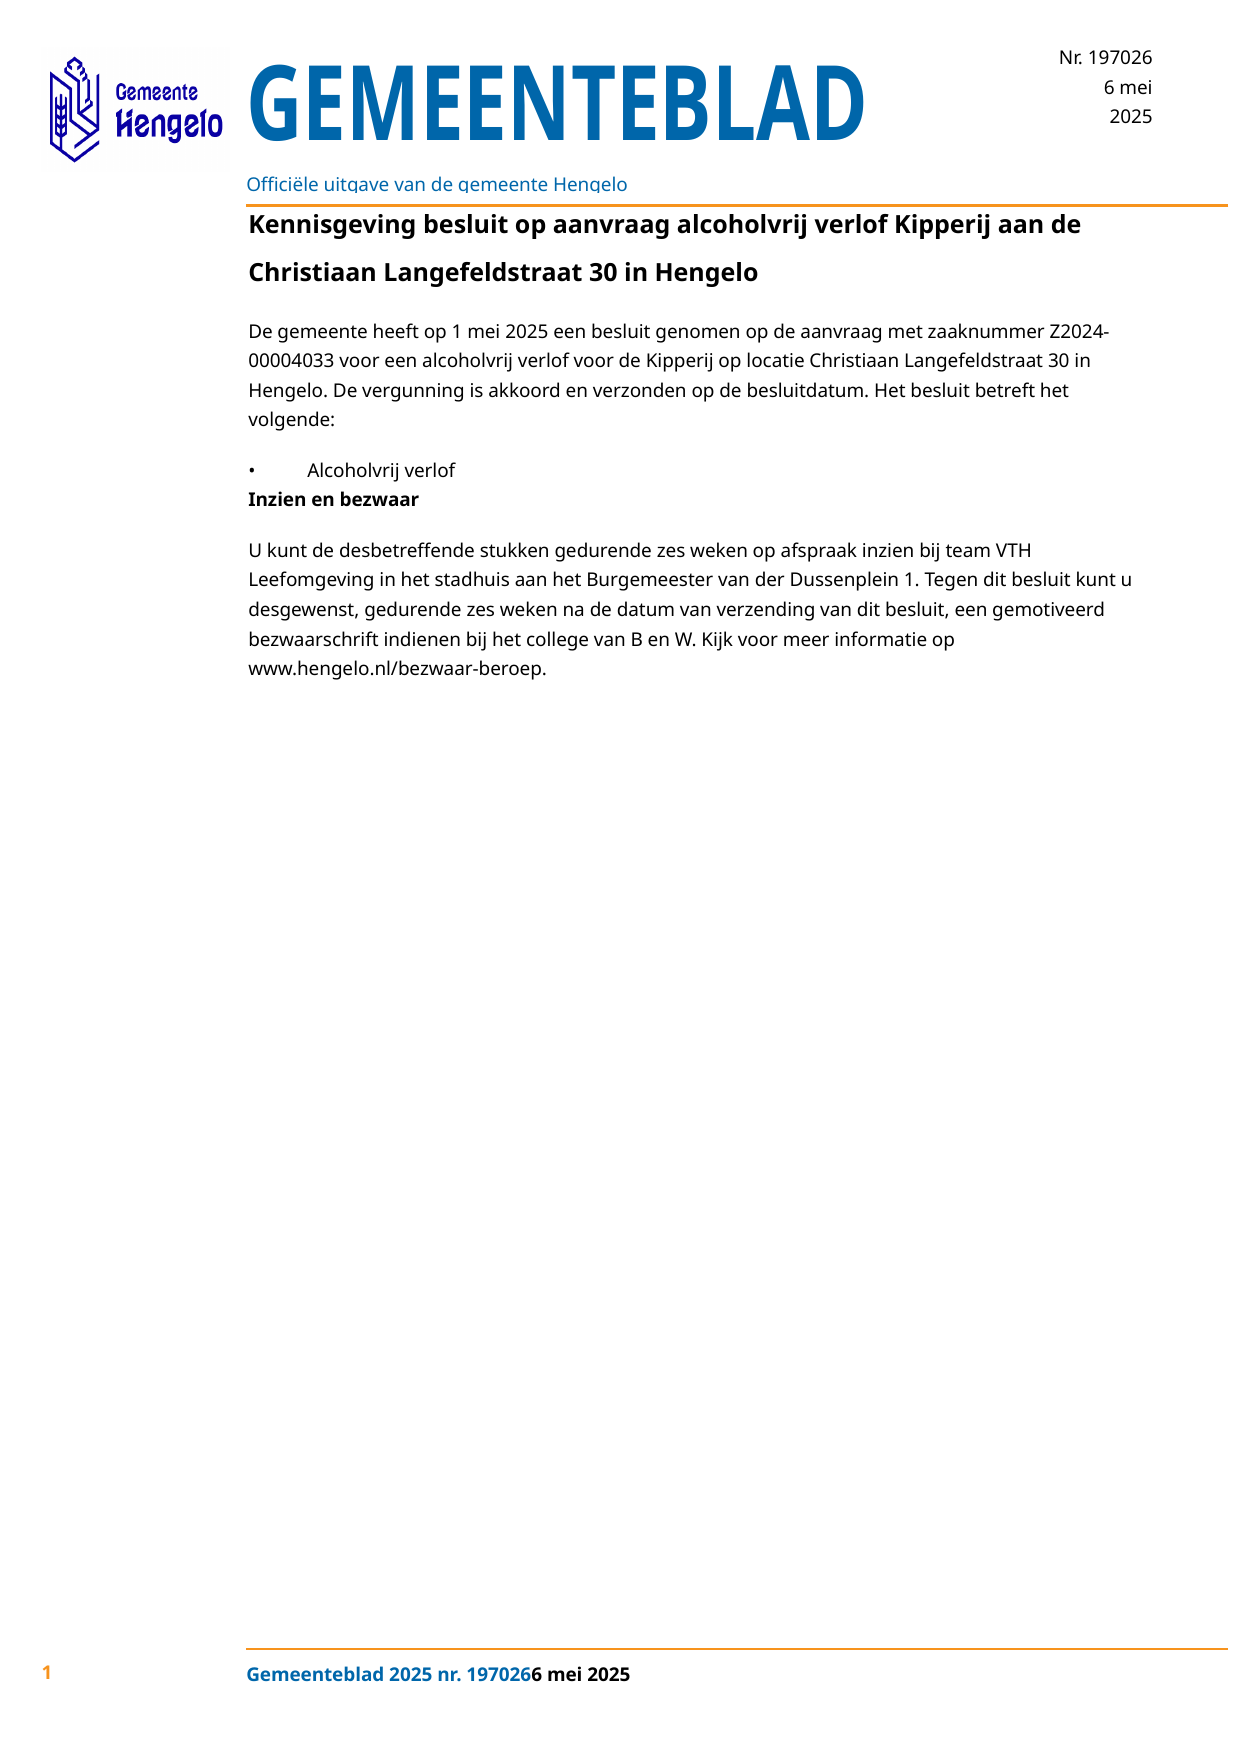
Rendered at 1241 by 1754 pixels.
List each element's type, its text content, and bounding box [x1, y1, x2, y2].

picture [41, 47, 231, 172]
text Inzien en bezwaar [248, 487, 1152, 512]
text De gemeente heeft op 1 mei 2025 een besluit genomen op de aanvraag met zaaknummer Z2024-00004033 voor een alcoholvrij verlof voor de Kipperij op locatie Christiaan Langefeldstraat 30 in Hengelo. De vergunning is akkoord en verzonden op de besluitdatum. Het besluit betreft het volgende: [248, 318, 1152, 432]
list Alcoholvrij verlof [248, 457, 1152, 483]
text Kennisgeving besluit op aanvraag alcoholvrij verlof Kipperij aan de Christiaan Langefeldstraat 30 in Hengelo [248, 207, 1152, 288]
text U kunt de desbetreffende stukken gedurende zes weken op afspraak inzien bij team VTH Leefomgeving in het stadhuis aan het Burgemeester van der Dussenplein 1. Tegen dit besluit kunt u desgewenst, gedurende zes weken na de datum van verzending van dit besluit, een gemotiveerd bezwaarschrift indienen bij het college van B en W. Kijk voor meer informatie op www.hengelo.nl/bezwaar-beroep. [248, 537, 1152, 681]
